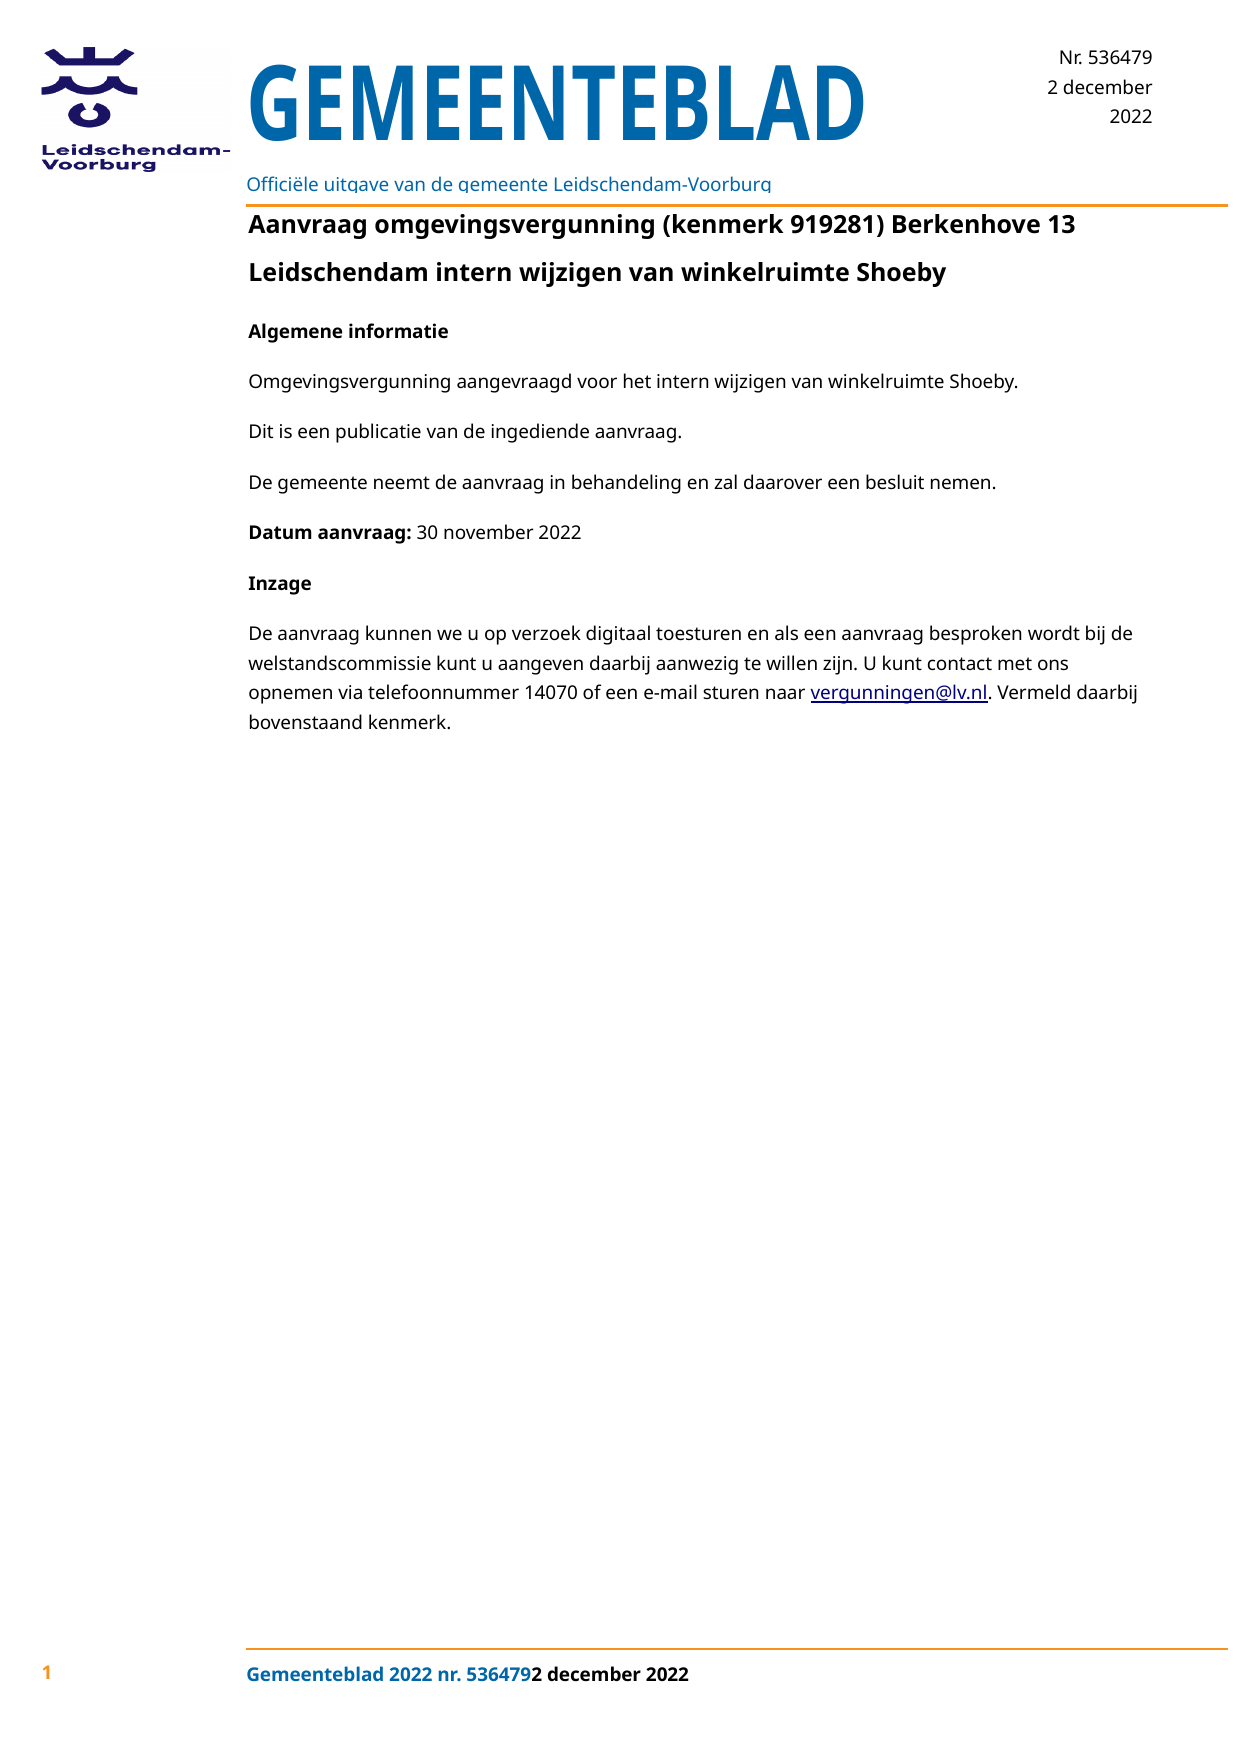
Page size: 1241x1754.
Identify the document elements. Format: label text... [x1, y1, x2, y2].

text Aanvraag omgevingsvergunning (kenmerk 919281) Berkenhove 13 Leidschendam intern wijzigen van winkelruimte Shoeby [248, 207, 1152, 288]
text Algemene informatie [248, 318, 1152, 344]
text Omgevingsvergunning aangevraagd voor het intern wijzigen van winkelruimte Shoeby. [248, 368, 1152, 394]
text Inzage [248, 570, 1152, 596]
text De aanvraag kunnen we u op verzoek digitaal toesturen en als een aanvraag besproken wordt bij de welstandscommissie kunt u aangeven daarbij aanwezig te willen zijn. U kunt contact met ons opnemen via telefoonnummer 14070 of een e-mail sturen naar vergunningen@lv.nl. Vermeld daarbij bovenstaand kenmerk. [248, 620, 1152, 735]
text Dit is een publicatie van de ingediende aanvraag. [248, 419, 1152, 444]
text Datum aanvraag: 30 november 2022 [248, 519, 1152, 545]
text De gemeente neemt de aanvraag in behandeling en zal daarover een besluit nemen. [248, 469, 1152, 495]
picture [41, 47, 231, 172]
